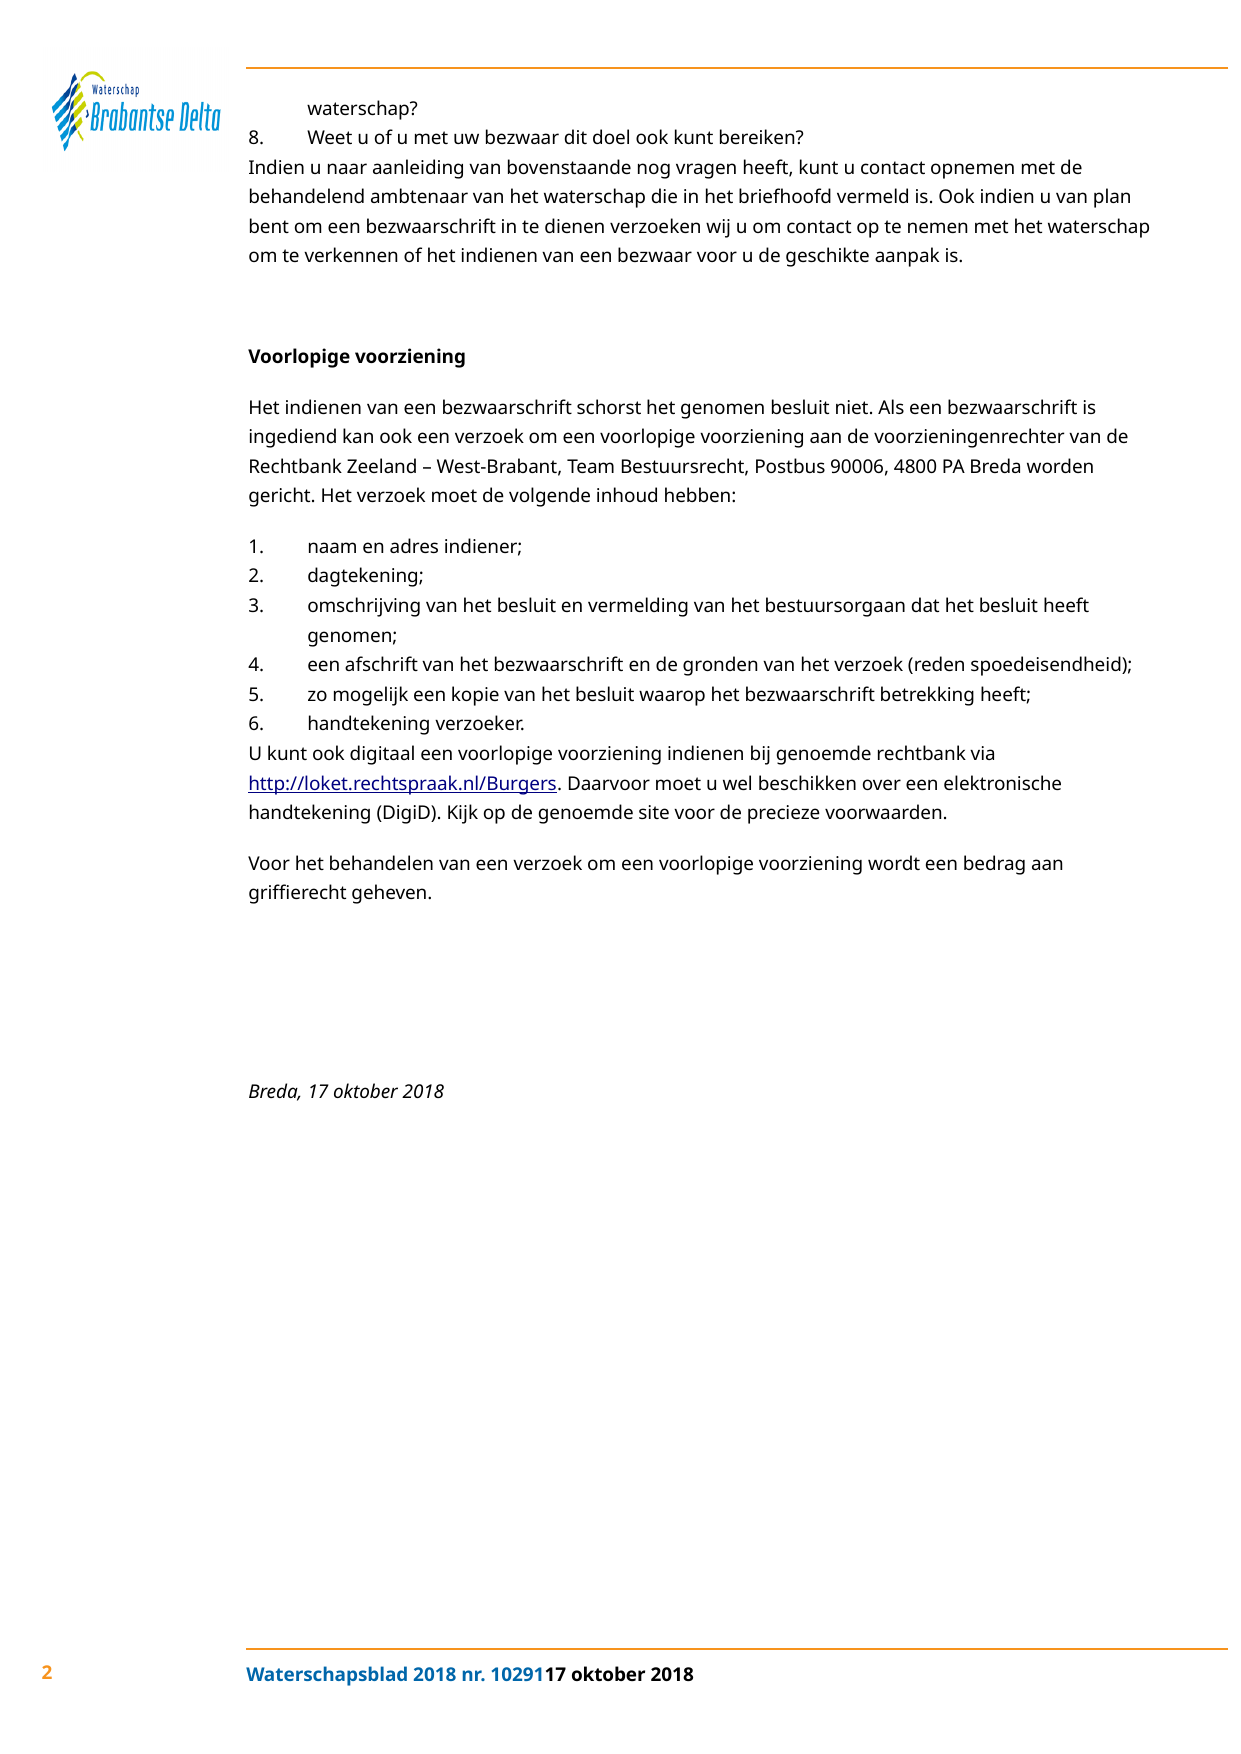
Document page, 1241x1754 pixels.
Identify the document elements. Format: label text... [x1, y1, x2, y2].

text Indien u naar aanleiding van bovenstaande nog vragen heeft, kunt u contact opnemen met de behandelend ambtenaar van het waterschap die in het briefhoofd vermeld is. Ook indien u van plan bent om een bezwaarschrift in te dienen verzoeken wij u om contact op te nemen met het waterschap om te verkennen of het indienen van een bezwaar voor u de geschikte aanpak is. [248, 154, 1152, 268]
text Breda, 17 oktober 2018 [248, 1078, 1152, 1104]
list zo mogelijk een kopie van het besluit waarop het bezwaarschrift betrekking heeft; [248, 681, 1152, 707]
list waterschap? [248, 95, 1152, 121]
text U kunt ook digitaal een voorlopige voorziening indienen bij genoemde rechtbank via http://loket.rechtspraak.nl/Burgers. Daarvoor moet u wel beschikken over een elektronische handtekening (DigiD). Kijk op de genoemde site voor de precieze voorwaarden. [248, 740, 1152, 825]
list omschrijving van het besluit en vermelding van het bestuursorgaan dat het besluit heeft genomen; [248, 592, 1152, 648]
text Het indienen van een bezwaarschrift schorst het genomen besluit niet. Als een bezwaarschrift is ingediend kan ook een verzoek om een voorlopige voorziening aan de voorzieningenrechter van de Rechtbank Zeeland – West-Brabant, Team Bestuursrecht, Postbus 90006, 4800 PA Breda worden gericht. Het verzoek moet de volgende inhoud hebben: [248, 394, 1152, 508]
text Voor het behandelen van een verzoek om een voorlopige voorziening wordt een bedrag aan griffierecht geheven. [248, 850, 1152, 905]
list handtekening verzoeker. [248, 711, 1152, 736]
list een afschrift van het bezwaarschrift en de gronden van het verzoek (reden spoedeisendheid); [248, 651, 1152, 677]
list naam en adres indiener; [248, 533, 1152, 559]
picture [41, 47, 231, 172]
list dagtekening; [248, 563, 1152, 588]
list Weet u of u met uw bezwaar dit doel ook kunt bereiken? [248, 124, 1152, 150]
text Voorlopige voorziening [248, 343, 1152, 369]
